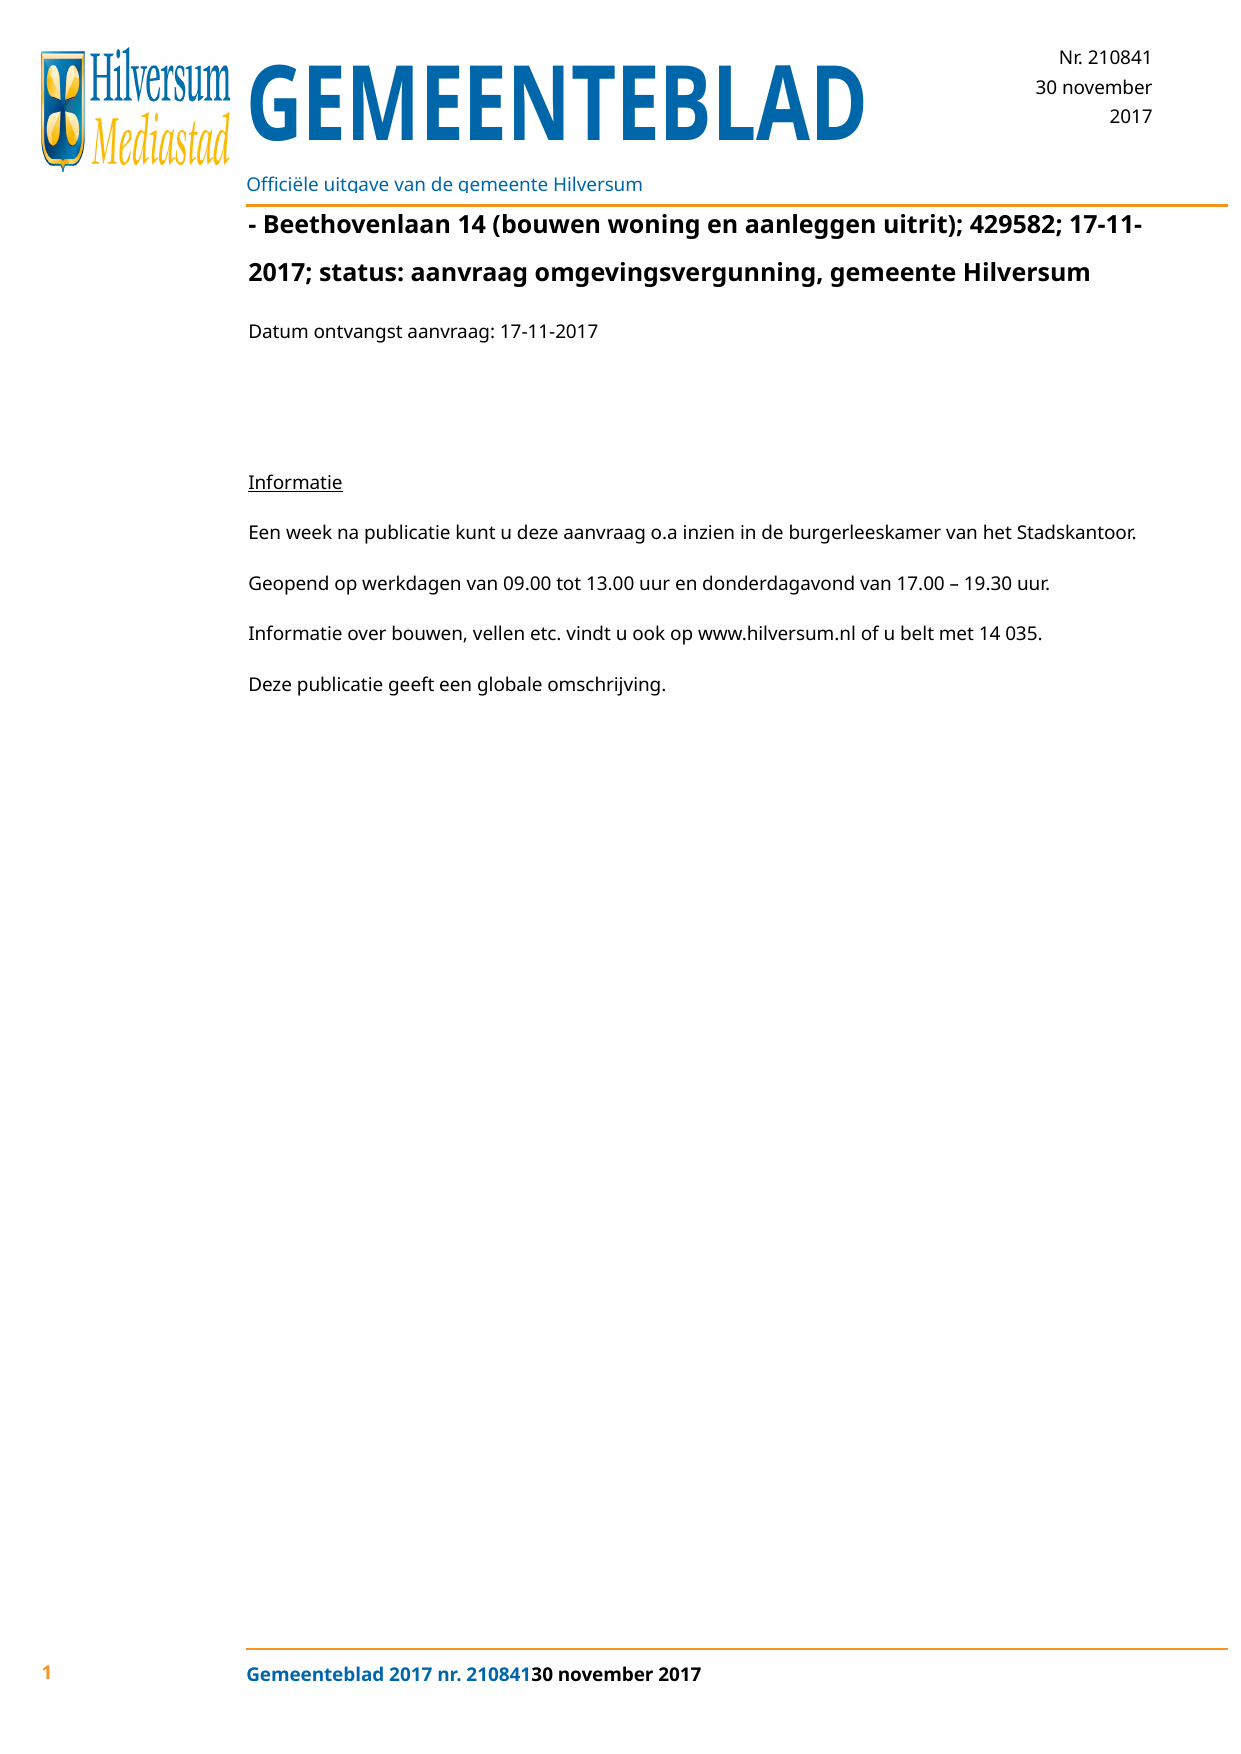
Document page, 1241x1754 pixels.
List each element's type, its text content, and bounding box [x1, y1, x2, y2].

text Een week na publicatie kunt u deze aanvraag o.a inzien in de burgerleeskamer van het Stadskantoor. [248, 519, 1152, 545]
text Datum ontvangst aanvraag: 17-11-2017 [248, 318, 1152, 344]
text Geopend op werkdagen van 09.00 tot 13.00 uur en donderdagavond van 17.00 – 19.30 uur. [248, 570, 1152, 596]
text Informatie over bouwen, vellen etc. vindt u ook op www.hilversum.nl of u belt met 14 035. [248, 620, 1152, 646]
picture [41, 47, 231, 172]
text Deze publicatie geeft een globale omschrijving. [248, 671, 1152, 697]
text Informatie [248, 469, 1152, 495]
text - Beethovenlaan 14 (bouwen woning en aanleggen uitrit); 429582; 17-11-2017; status: aanvraag omgevingsvergunning, gemeente Hilversum [248, 207, 1152, 288]
